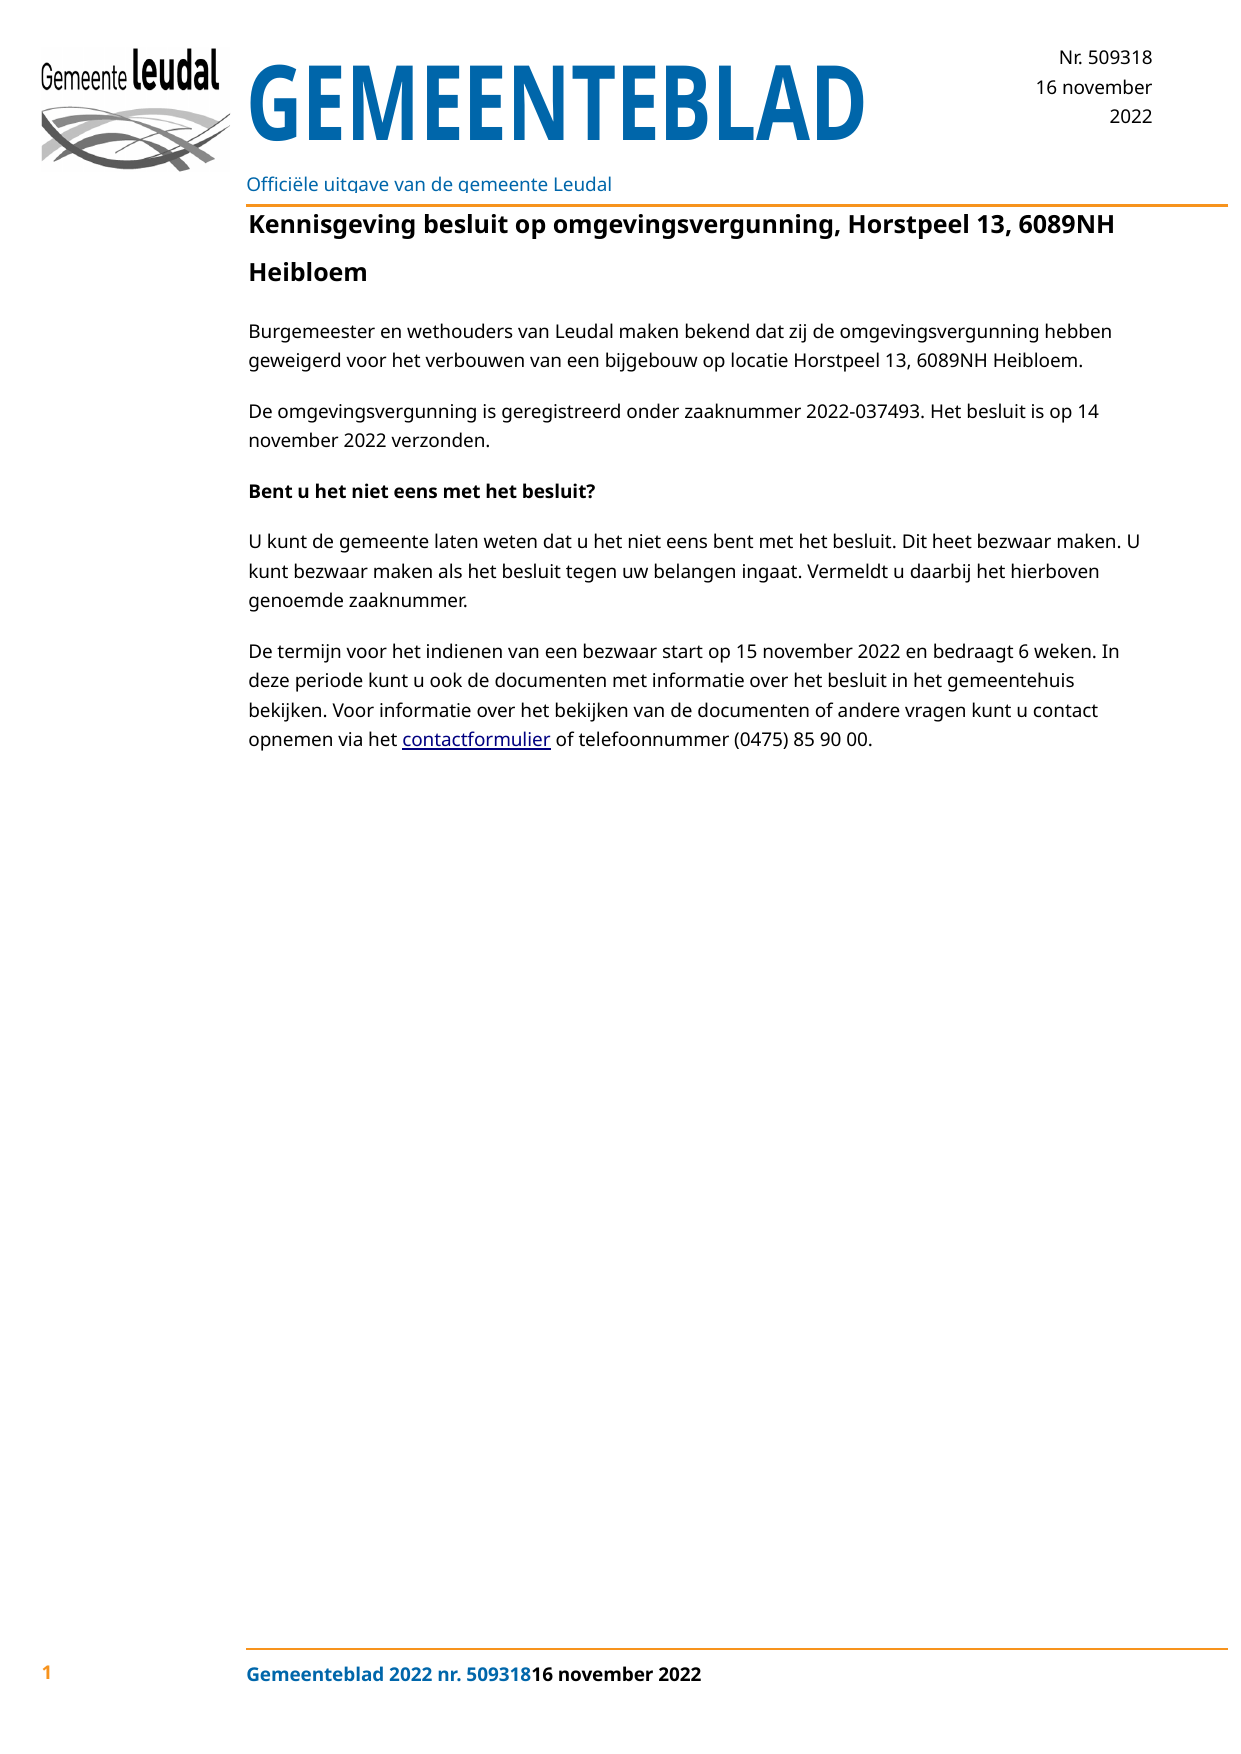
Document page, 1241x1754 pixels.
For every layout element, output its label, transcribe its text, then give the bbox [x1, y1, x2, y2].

text De termijn voor het indienen van een bezwaar start op 15 november 2022 en bedraagt 6 weken. In deze periode kunt u ook de documenten met informatie over het besluit in het gemeentehuis bekijken. Voor informatie over het bekijken van de documenten of andere vragen kunt u contact opnemen via het contactformulier of telefoonnummer (0475) 85 90 00. [248, 638, 1152, 752]
picture [41, 47, 231, 172]
text U kunt de gemeente laten weten dat u het niet eens bent met het besluit. Dit heet bezwaar maken. U kunt bezwaar maken als het besluit tegen uw belangen ingaat. Vermeldt u daarbij het hierboven genoemde zaaknummer. [248, 528, 1152, 613]
text Burgemeester en wethouders van Leudal maken bekend dat zij de omgevingsvergunning hebben geweigerd voor het verbouwen van een bijgebouw op locatie Horstpeel 13, 6089NH Heibloem. [248, 318, 1152, 373]
text Bent u het niet eens met het besluit? [248, 478, 1152, 504]
text De omgevingsvergunning is geregistreerd onder zaaknummer 2022-037493. Het besluit is op 14 november 2022 verzonden. [248, 398, 1152, 453]
text Kennisgeving besluit op omgevingsvergunning, Horstpeel 13, 6089NH Heibloem [248, 207, 1152, 288]
